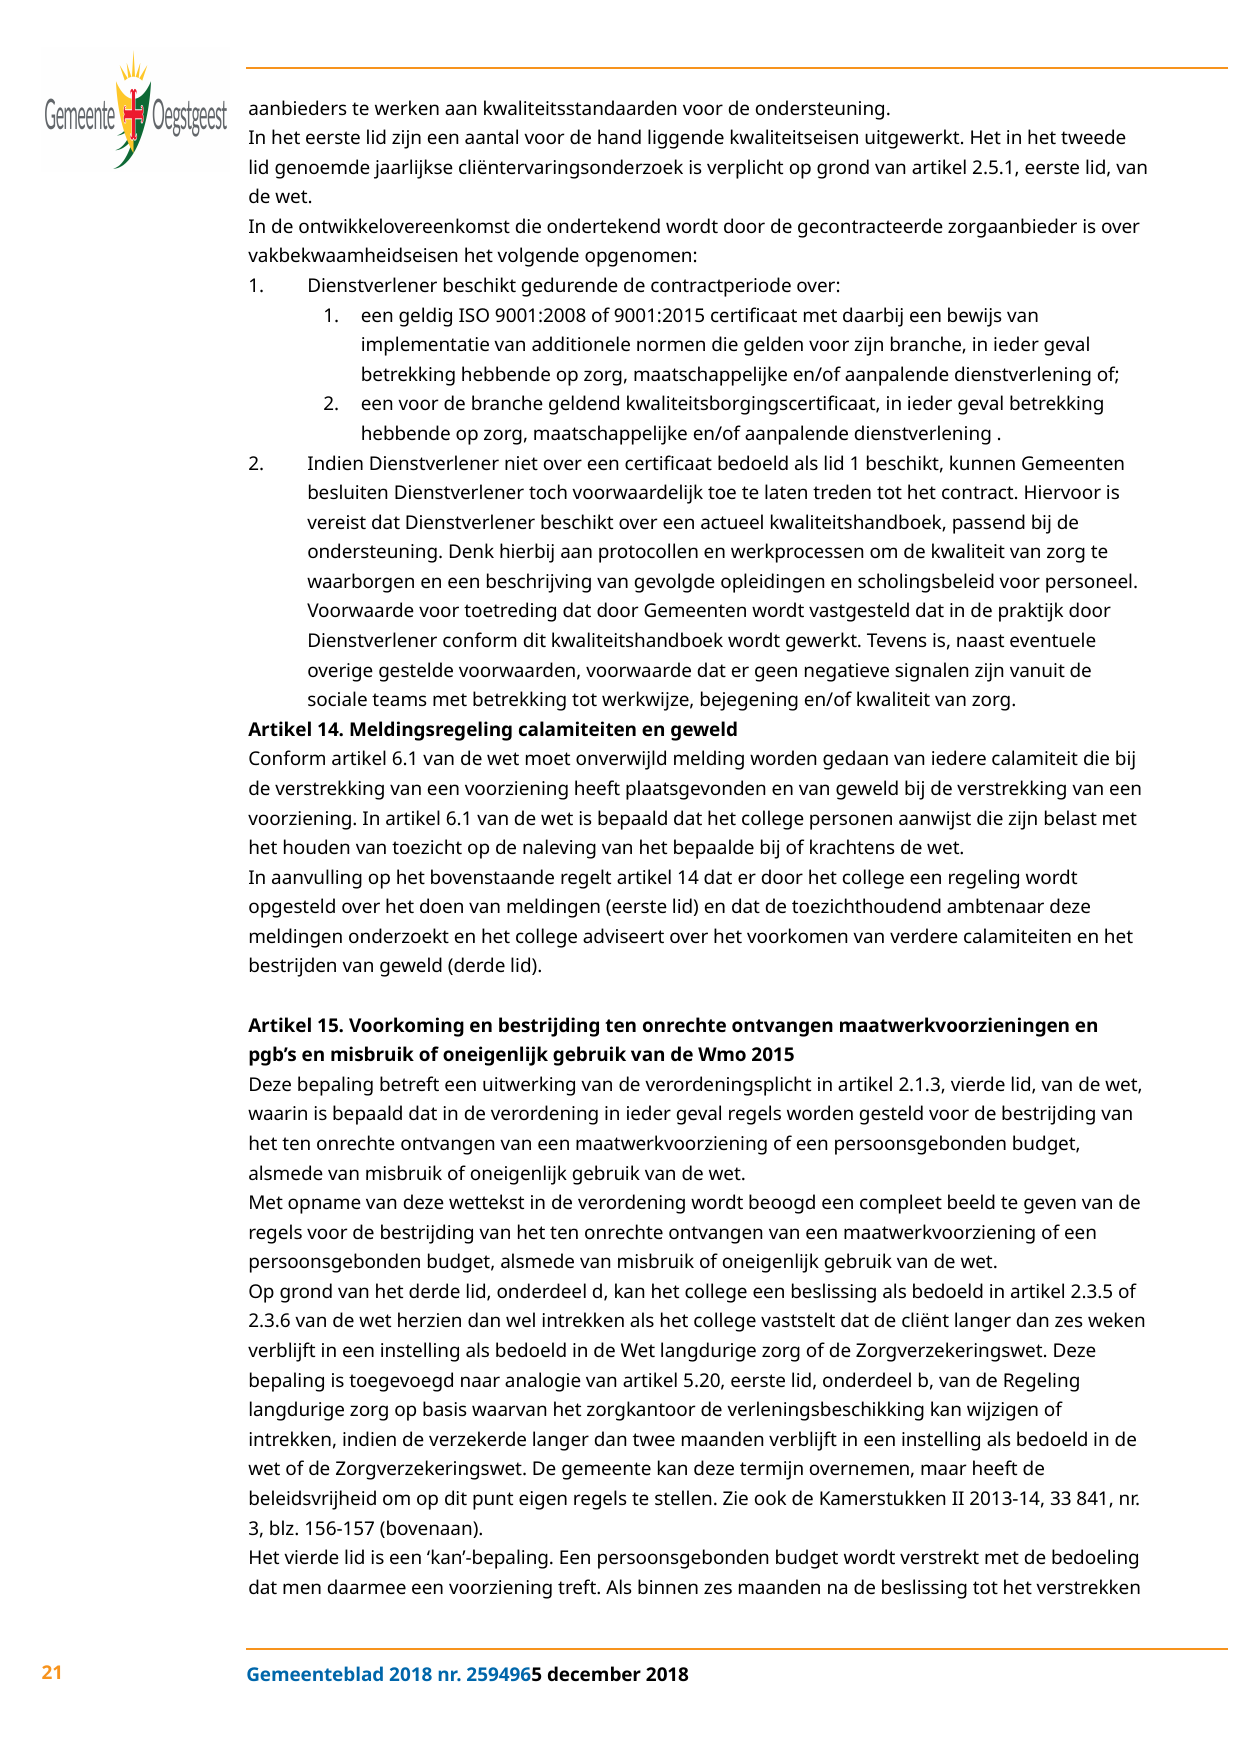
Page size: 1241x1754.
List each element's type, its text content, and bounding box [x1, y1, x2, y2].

text In aanvulling op het bovenstaande regelt artikel 14 dat er door het college een regeling wordt opgesteld over het doen van meldingen (eerste lid) en dat de toezichthoudend ambtenaar deze meldingen onderzoekt en het college adviseert over het voorkomen van verdere calamiteiten en het bestrijden van geweld (derde lid). [248, 864, 1152, 978]
text Artikel 14. Meldingsregeling calamiteiten en geweld [248, 716, 1152, 742]
text Artikel 15. Voorkoming en bestrijding ten onrechte ontvangen maatwerkvoorzieningen en pgb’s en misbruik of oneigenlijk gebruik van de Wmo 2015 [248, 1012, 1152, 1067]
text In het eerste lid zijn een aantal voor de hand liggende kwaliteitseisen uitgewerkt. Het in het tweede lid genoemde jaarlijkse cliëntervaringsonderzoek is verplicht op grond van artikel 2.5.1, eerste lid, van de wet. [248, 124, 1152, 209]
picture [41, 47, 231, 172]
list Dienstverlener beschikt gedurende de contractperiode over: [248, 272, 1152, 298]
text Conform artikel 6.1 van de wet moet onverwijld melding worden gedaan van iedere calamiteit die bij de verstrekking van een voorziening heeft plaatsgevonden en van geweld bij de verstrekking van een voorziening. In artikel 6.1 van de wet is bepaald dat het college personen aanwijst die zijn belast met het houden van toezicht op de naleving van het bepaalde bij of krachtens de wet. [248, 746, 1152, 860]
list Indien Dienstverlener niet over een certificaat bedoeld als lid 1 beschikt, kunnen Gemeenten besluiten Dienstverlener toch voorwaardelijk toe te laten treden tot het contract. Hiervoor is vereist dat Dienstverlener beschikt over een actueel kwaliteitshandboek, passend bij de ondersteuning. Denk hierbij aan protocollen en werkprocessen om de kwaliteit van zorg te waarborgen en een beschrijving van gevolgde opleidingen en scholingsbeleid voor personeel. Voorwaarde voor toetreding dat door Gemeenten wordt vastgesteld dat in de praktijk door Dienstverlener conform dit kwaliteitshandboek wordt gewerkt. Tevens is, naast eventuele overige gestelde voorwaarden, voorwaarde dat er geen negatieve signalen zijn vanuit de sociale teams met betrekking tot werkwijze, bejegening en/of kwaliteit van zorg. [248, 450, 1152, 712]
text Met opname van deze wettekst in de verordening wordt beoogd een compleet beeld te geven van de regels voor de bestrijding van het ten onrechte ontvangen van een maatwerkvoorziening of een persoonsgebonden budget, alsmede van misbruik of oneigenlijk gebruik van de wet. [248, 1189, 1152, 1274]
text Op grond van het derde lid, onderdeel d, kan het college een beslissing als bedoeld in artikel 2.3.5 of 2.3.6 van de wet herzien dan wel intrekken als het college vaststelt dat de cliënt langer dan zes weken verblijft in een instelling als bedoeld in de Wet langdurige zorg of de Zorgverzekeringswet. Deze bepaling is toegevoegd naar analogie van artikel 5.20, eerste lid, onderdeel b, van de Regeling langdurige zorg op basis waarvan het zorgkantoor de verleningsbeschikking kan wijzigen of intrekken, indien de verzekerde langer dan twee maanden verblijft in een instelling als bedoeld in de wet of de Zorgverzekeringswet. De gemeente kan deze termijn overnemen, maar heeft de beleidsvrijheid om op dit punt eigen regels te stellen. Zie ook de Kamerstukken II 2013-14, 33 841, nr. 3, blz. 156-157 (bovenaan). [248, 1278, 1152, 1541]
text aanbieders te werken aan kwaliteitsstandaarden voor de ondersteuning. [248, 95, 1152, 121]
text In de ontwikkelovereenkomst die ondertekend wordt door de gecontracteerde zorgaanbieder is over vakbekwaamheidseisen het volgende opgenomen: [248, 213, 1152, 268]
text Deze bepaling betreft een uitwerking van de verordeningsplicht in artikel 2.1.3, vierde lid, van de wet, waarin is bepaald dat in de verordening in ieder geval regels worden gesteld voor de bestrijding van het ten onrechte ontvangen van een maatwerkvoorziening of een persoonsgebonden budget, alsmede van misbruik of oneigenlijk gebruik van de wet. [248, 1071, 1152, 1186]
list een geldig ISO 9001:2008 of 9001:2015 certificaat met daarbij een bewijs van implementatie van additionele normen die gelden voor zijn branche, in ieder geval betrekking hebbende op zorg, maatschappelijke en/of aanpalende dienstverlening of; [323, 302, 1152, 387]
text Het vierde lid is een ‘kan’-bepaling. Een persoonsgebonden budget wordt verstrekt met de bedoeling dat men daarmee een voorziening treft. Als binnen zes maanden na de beslissing tot het verstrekken [248, 1544, 1152, 1600]
list een voor de branche geldend kwaliteitsborgingscertificaat, in ieder geval betrekking hebbende op zorg, maatschappelijke en/of aanpalende dienstverlening . [323, 391, 1152, 446]
